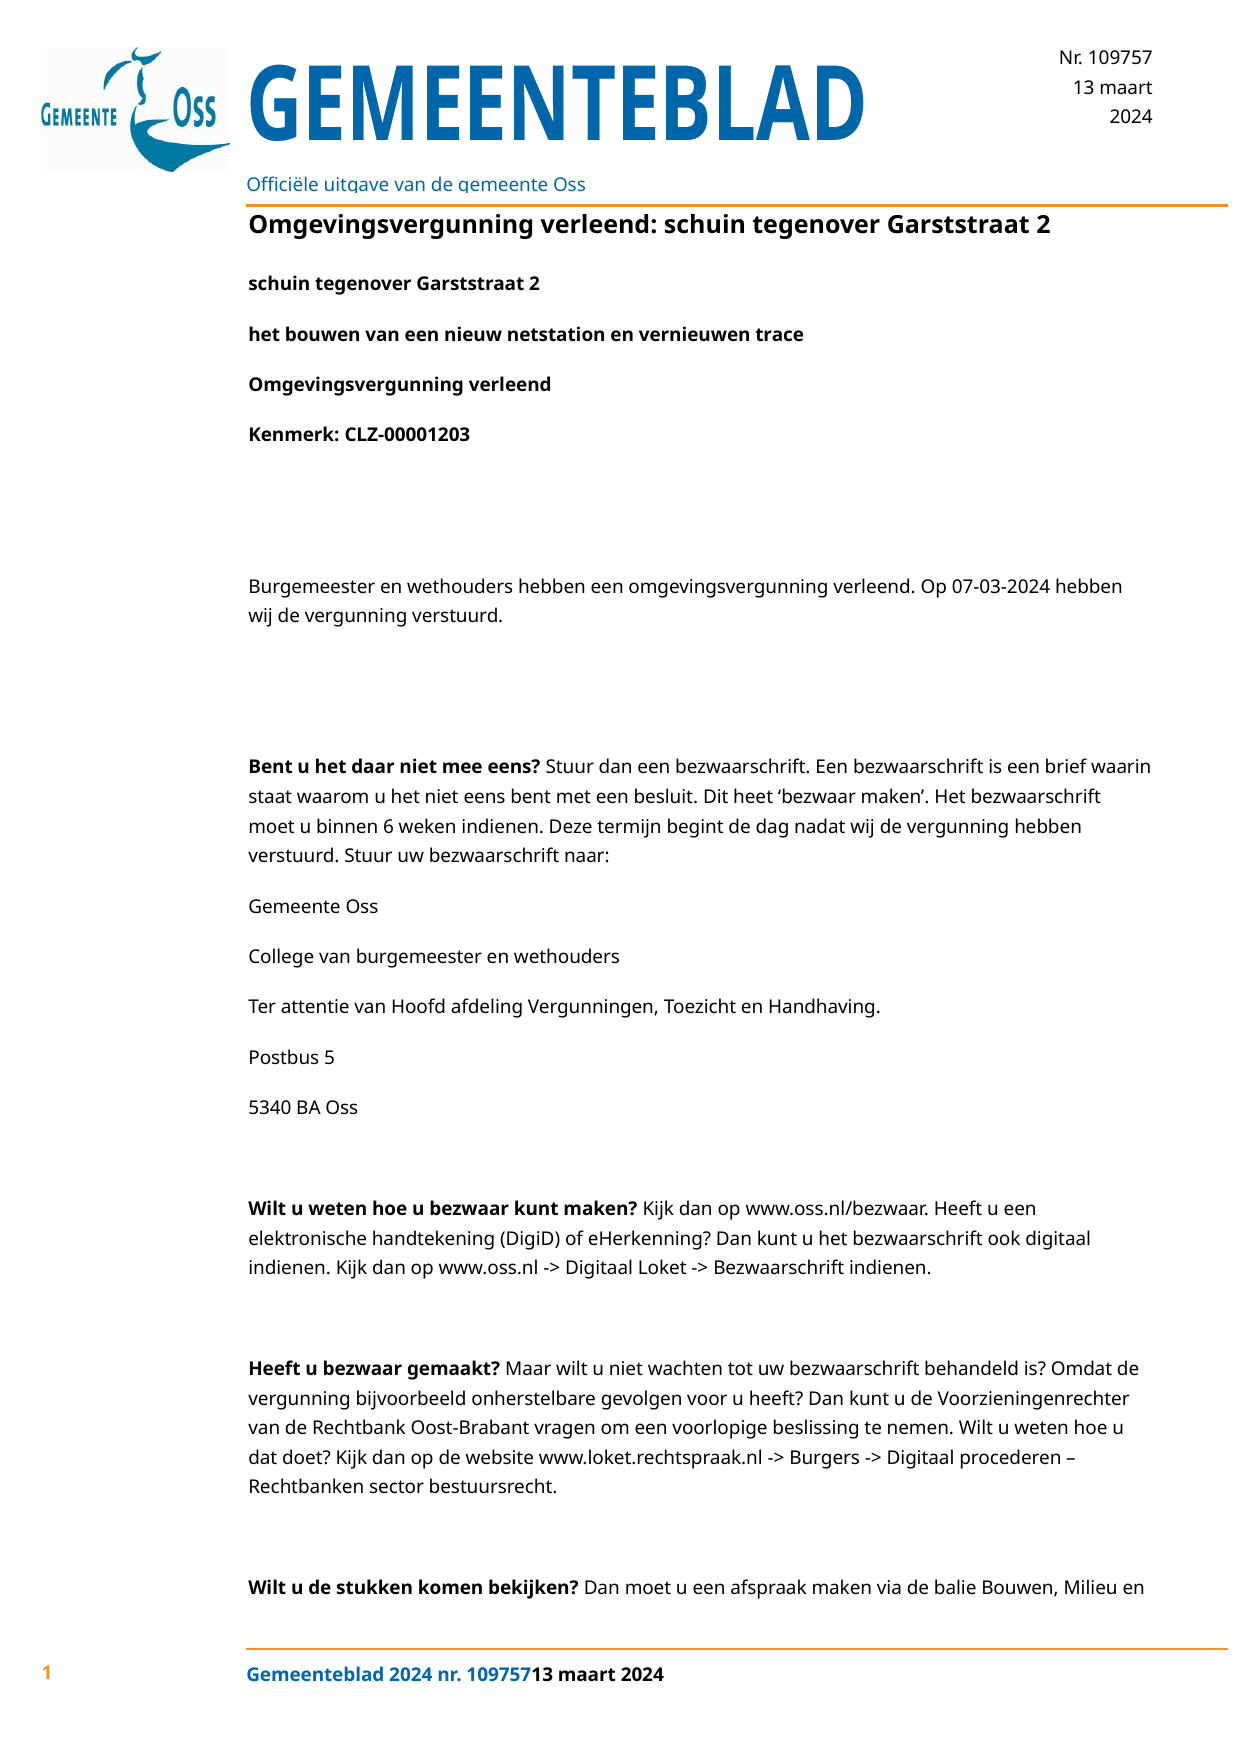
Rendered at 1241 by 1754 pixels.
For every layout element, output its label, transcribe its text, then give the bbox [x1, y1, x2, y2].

text Postbus 5 [248, 1044, 1152, 1070]
text Wilt u weten hoe u bezwaar kunt maken? Kijk dan op www.oss.nl/bezwaar. Heeft u een elektronische handtekening (DigiD) of eHerkenning? Dan kunt u het bezwaarschrift ook digitaal indienen. Kijk dan op www.oss.nl -> Digitaal Loket -> Bezwaarschrift indienen. [248, 1195, 1152, 1280]
text Bent u het daar niet mee eens? Stuur dan een bezwaarschrift. Een bezwaarschrift is een brief waarin staat waarom u het niet eens bent met een besluit. Dit heet ‘bezwaar maken’. Het bezwaarschrift moet u binnen 6 weken indienen. Deze termijn begint de dag nadat wij de vergunning hebben verstuurd. Stuur uw bezwaarschrift naar: [248, 754, 1152, 868]
text College van burgemeester en wethouders [248, 943, 1152, 969]
text Ter attentie van Hoofd afdeling Vergunningen, Toezicht en Handhaving. [248, 994, 1152, 1019]
text Heeft u bezwaar gemaakt? Maar wilt u niet wachten tot uw bezwaarschrift behandeld is? Omdat de vergunning bijvoorbeeld onherstelbare gevolgen voor u heeft? Dan kunt u de Voorzieningenrechter van de Rechtbank Oost-Brabant vragen om een voorlopige beslissing te nemen. Wilt u weten hoe u dat doet? Kijk dan op de website www.loket.rechtspraak.nl -> Burgers -> Digitaal procederen – Rechtbanken sector bestuursrecht. [248, 1355, 1152, 1499]
text Gemeente Oss [248, 893, 1152, 918]
picture [41, 47, 231, 172]
text Wilt u de stukken komen bekijken? Dan moet u een afspraak maken via de balie Bouwen, Milieu en [248, 1574, 1152, 1600]
text 5340 BA Oss [248, 1094, 1152, 1120]
text Omgevingsvergunning verleend: schuin tegenover Garststraat 2 [248, 207, 1152, 241]
text Burgemeester en wethouders hebben een omgevingsvergunning verleend. Op 07-03-2024 hebben wij de vergunning verstuurd. [248, 573, 1152, 628]
text het bouwen van een nieuw netstation en vernieuwen trace [248, 321, 1152, 346]
text Kenmerk: CLZ-00001203 [248, 422, 1152, 447]
text Omgevingsvergunning verleend [248, 371, 1152, 397]
text schuin tegenover Garststraat 2 [248, 270, 1152, 296]
